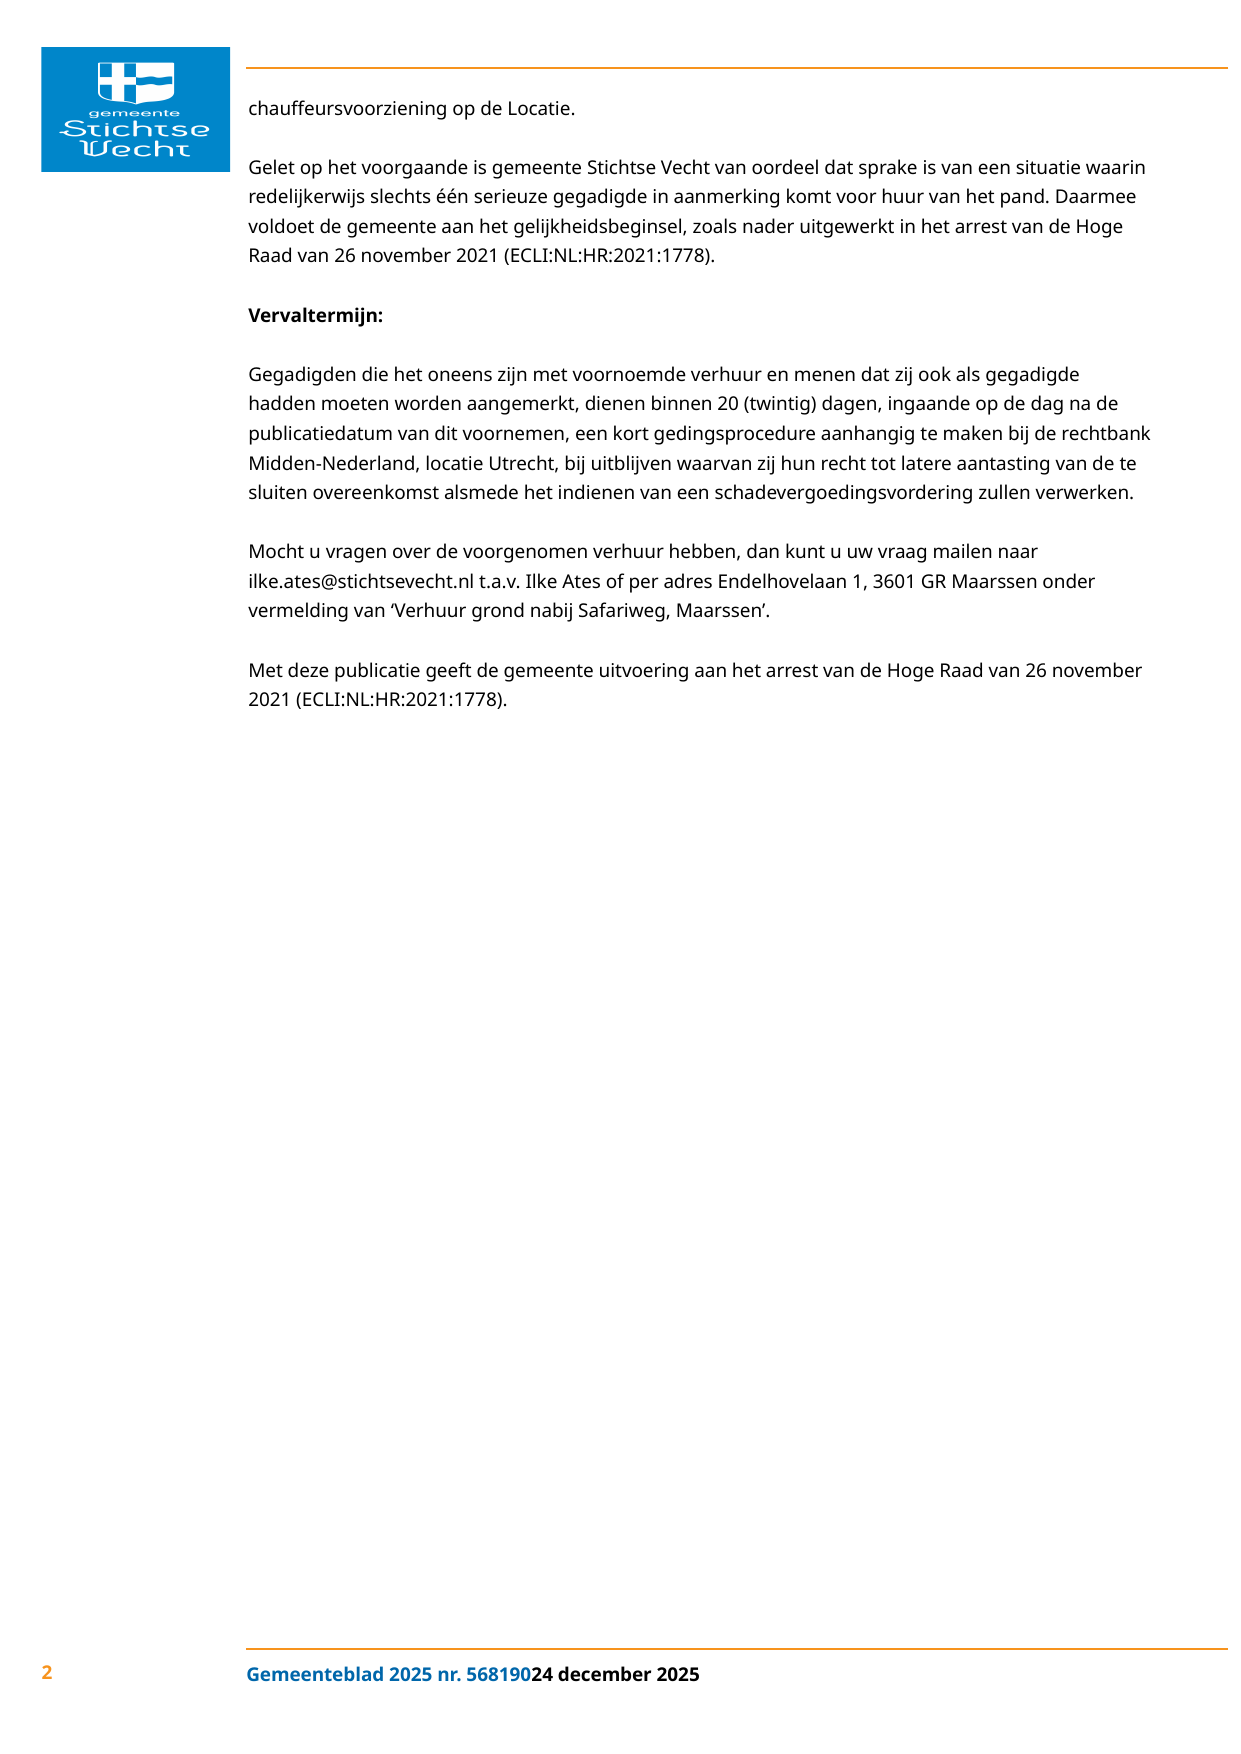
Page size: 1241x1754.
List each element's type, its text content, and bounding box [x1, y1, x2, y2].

text Gelet op het voorgaande is gemeente Stichtse Vecht van oordeel dat sprake is van een situatie waarin redelijkerwijs slechts één serieuze gegadigde in aanmerking komt voor huur van het pand. Daarmee voldoet de gemeente aan het gelijkheidsbeginsel, zoals nader uitgewerkt in het arrest van de Hoge Raad van 26 november 2021 (ECLI:NL:HR:2021:1778). [248, 154, 1152, 268]
picture [137, 63, 174, 103]
picture [99, 63, 135, 101]
text Vervaltermijn: [248, 302, 1152, 328]
text Met deze publicatie geeft de gemeente uitvoering aan het arrest van de Hoge Raad van 26 november 2021 (ECLI:NL:HR:2021:1778). [248, 657, 1152, 712]
text chauffeursvoorziening op de Locatie. [248, 95, 1152, 121]
text Gegadigden die het oneens zijn met voornoemde verhuur en menen dat zij ook als gegadigde hadden moeten worden aangemerkt, dienen binnen 20 (twintig) dagen, ingaande op de dag na de publicatiedatum van dit voornemen, een kort gedingsprocedure aanhangig te maken bij de rechtbank Midden-Nederland, locatie Utrecht, bij uitblijven waarvan zij hun recht tot latere aantasting van de te sluiten overeenkomst alsmede het indienen van een schadevergoedingsvordering zullen verwerken. [248, 361, 1152, 505]
text Mocht u vragen over de voorgenomen verhuur hebben, dan kunt u uw vraag mailen naar ilke.ates@stichtsevecht.nl t.a.v. Ilke Ates of per adres Endelhovelaan 1, 3601 GR Maarssen onder vermelding van ‘Verhuur grond nabij Safariweg, Maarssen’. [248, 538, 1152, 623]
